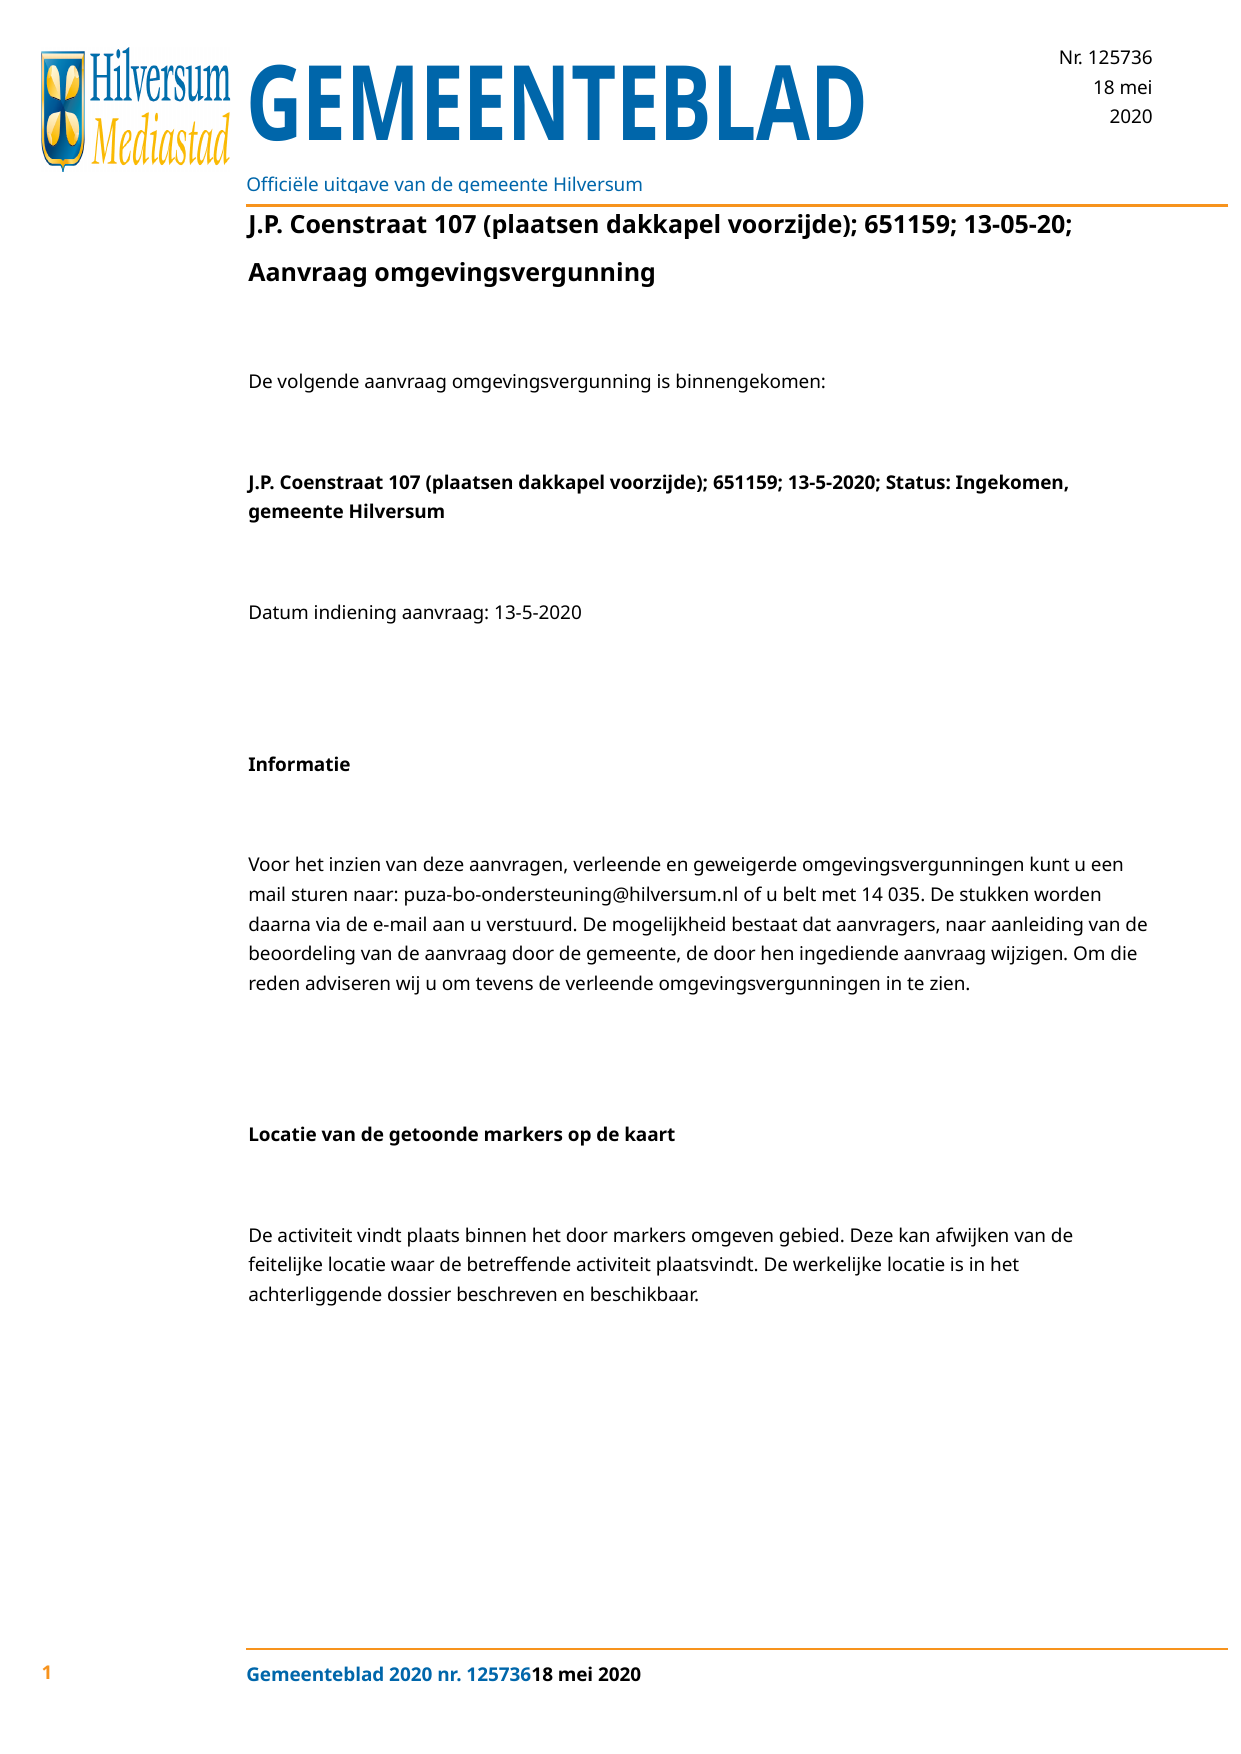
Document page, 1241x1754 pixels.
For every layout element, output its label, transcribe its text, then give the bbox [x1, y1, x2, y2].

text Datum indiening aanvraag: 13-5-2020 [248, 599, 1152, 625]
text Locatie van de getoonde markers op de kaart [248, 1121, 1152, 1147]
text J.P. Coenstraat 107 (plaatsen dakkapel voorzijde); 651159; 13-05-20; Aanvraag omgevingsvergunning [248, 207, 1152, 288]
text De activiteit vindt plaats binnen het door markers omgeven gebied. Deze kan afwijken van de feitelijke locatie waar de betreffende activiteit plaatsvindt. De werkelijke locatie is in het achterliggende dossier beschreven en beschikbaar. [248, 1222, 1152, 1307]
picture [41, 47, 231, 172]
text Informatie [248, 751, 1152, 777]
text J.P. Coenstraat 107 (plaatsen dakkapel voorzijde); 651159; 13-5-2020; Status: Ingekomen, gemeente Hilversum [248, 469, 1152, 524]
text De volgende aanvraag omgevingsvergunning is binnengekomen: [248, 368, 1152, 394]
text Voor het inzien van deze aanvragen, verleende en geweigerde omgevingsvergunningen kunt u een mail sturen naar: puza-bo-ondersteuning@hilversum.nl of u belt met 14 035. De stukken worden daarna via de e-mail aan u verstuurd. De mogelijkheid bestaat dat aanvragers, naar aanleiding van de beoordeling van de aanvraag door de gemeente, de door hen ingediende aanvraag wijzigen. Om die reden adviseren wij u om tevens de verleende omgevingsvergunningen in te zien. [248, 852, 1152, 996]
